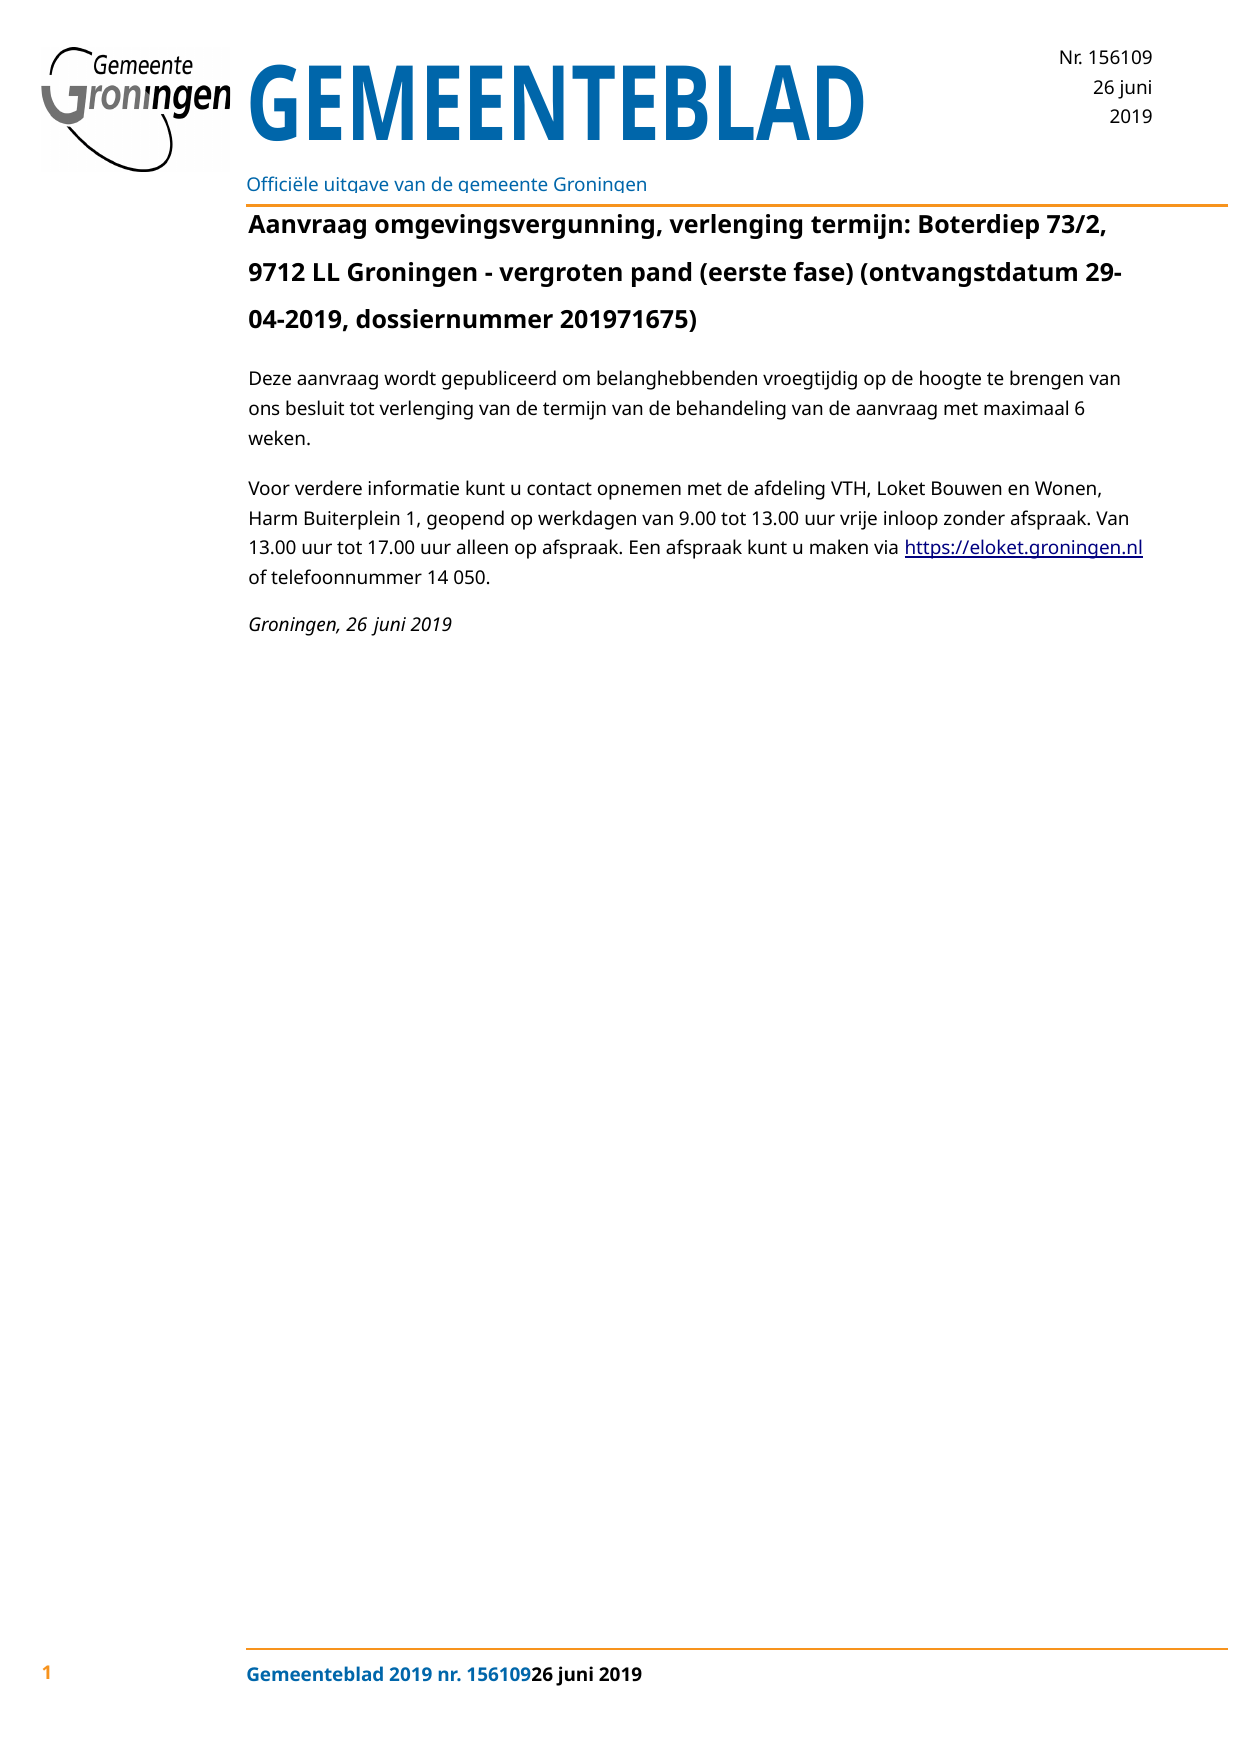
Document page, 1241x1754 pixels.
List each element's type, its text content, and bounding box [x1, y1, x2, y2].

text Voor verdere informatie kunt u contact opnemen met de afdeling VTH, Loket Bouwen en Wonen, Harm Buiterplein 1, geopend op werkdagen van 9.00 tot 13.00 uur vrije inloop zonder afspraak. Van 13.00 uur tot 17.00 uur alleen op afspraak. Een afspraak kunt u maken via https://eloket.groningen.nl of telefoonnummer 14 050. [248, 475, 1152, 589]
text Aanvraag omgevingsvergunning, verlenging termijn: Boterdiep 73/2, 9712 LL Groningen - vergroten pand (eerste fase) (ontvangstdatum 29-04-2019, dossiernummer 201971675) [248, 207, 1152, 336]
text Groningen, 26 juni 2019 [248, 612, 1152, 637]
picture [41, 47, 231, 172]
text Deze aanvraag wordt gepubliceerd om belanghebbenden vroegtijdig op de hoogte te brengen van ons besluit tot verlenging van de termijn van de behandeling van de aanvraag met maximaal 6 weken. [248, 366, 1152, 450]
